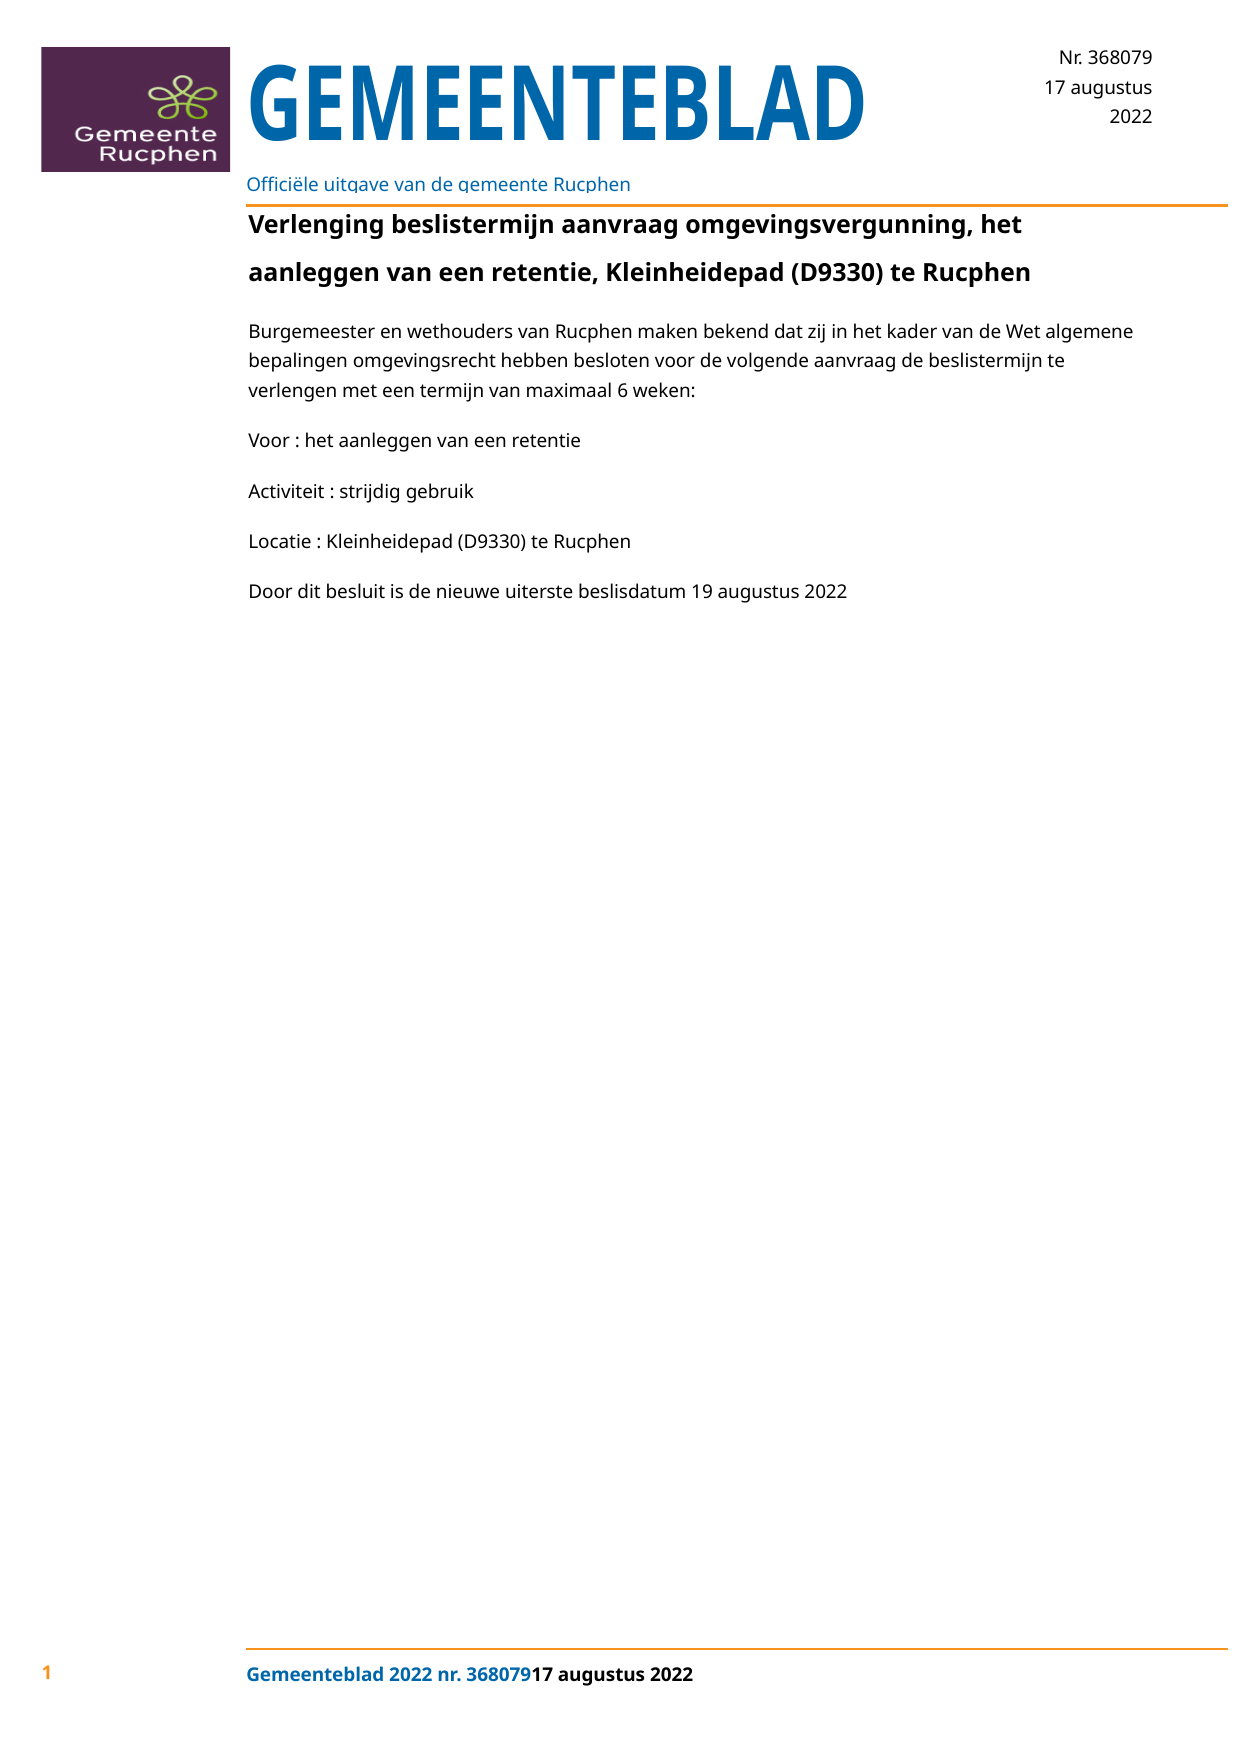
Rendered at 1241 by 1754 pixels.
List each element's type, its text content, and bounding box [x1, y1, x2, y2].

text Activiteit : strijdig gebruik [248, 478, 1152, 504]
picture [41, 47, 231, 172]
text Verlenging beslistermijn aanvraag omgevingsvergunning, het aanleggen van een retentie, Kleinheidepad (D9330) te Rucphen [248, 207, 1152, 288]
text Burgemeester en wethouders van Rucphen maken bekend dat zij in het kader van de Wet algemene bepalingen omgevingsrecht hebben besloten voor de volgende aanvraag de beslistermijn te verlengen met een termijn van maximaal 6 weken: [248, 318, 1152, 403]
text Locatie : Kleinheidepad (D9330) te Rucphen [248, 528, 1152, 554]
text Voor : het aanleggen van een retentie [248, 427, 1152, 453]
text Door dit besluit is de nieuwe uiterste beslisdatum 19 augustus 2022 [248, 579, 1152, 604]
